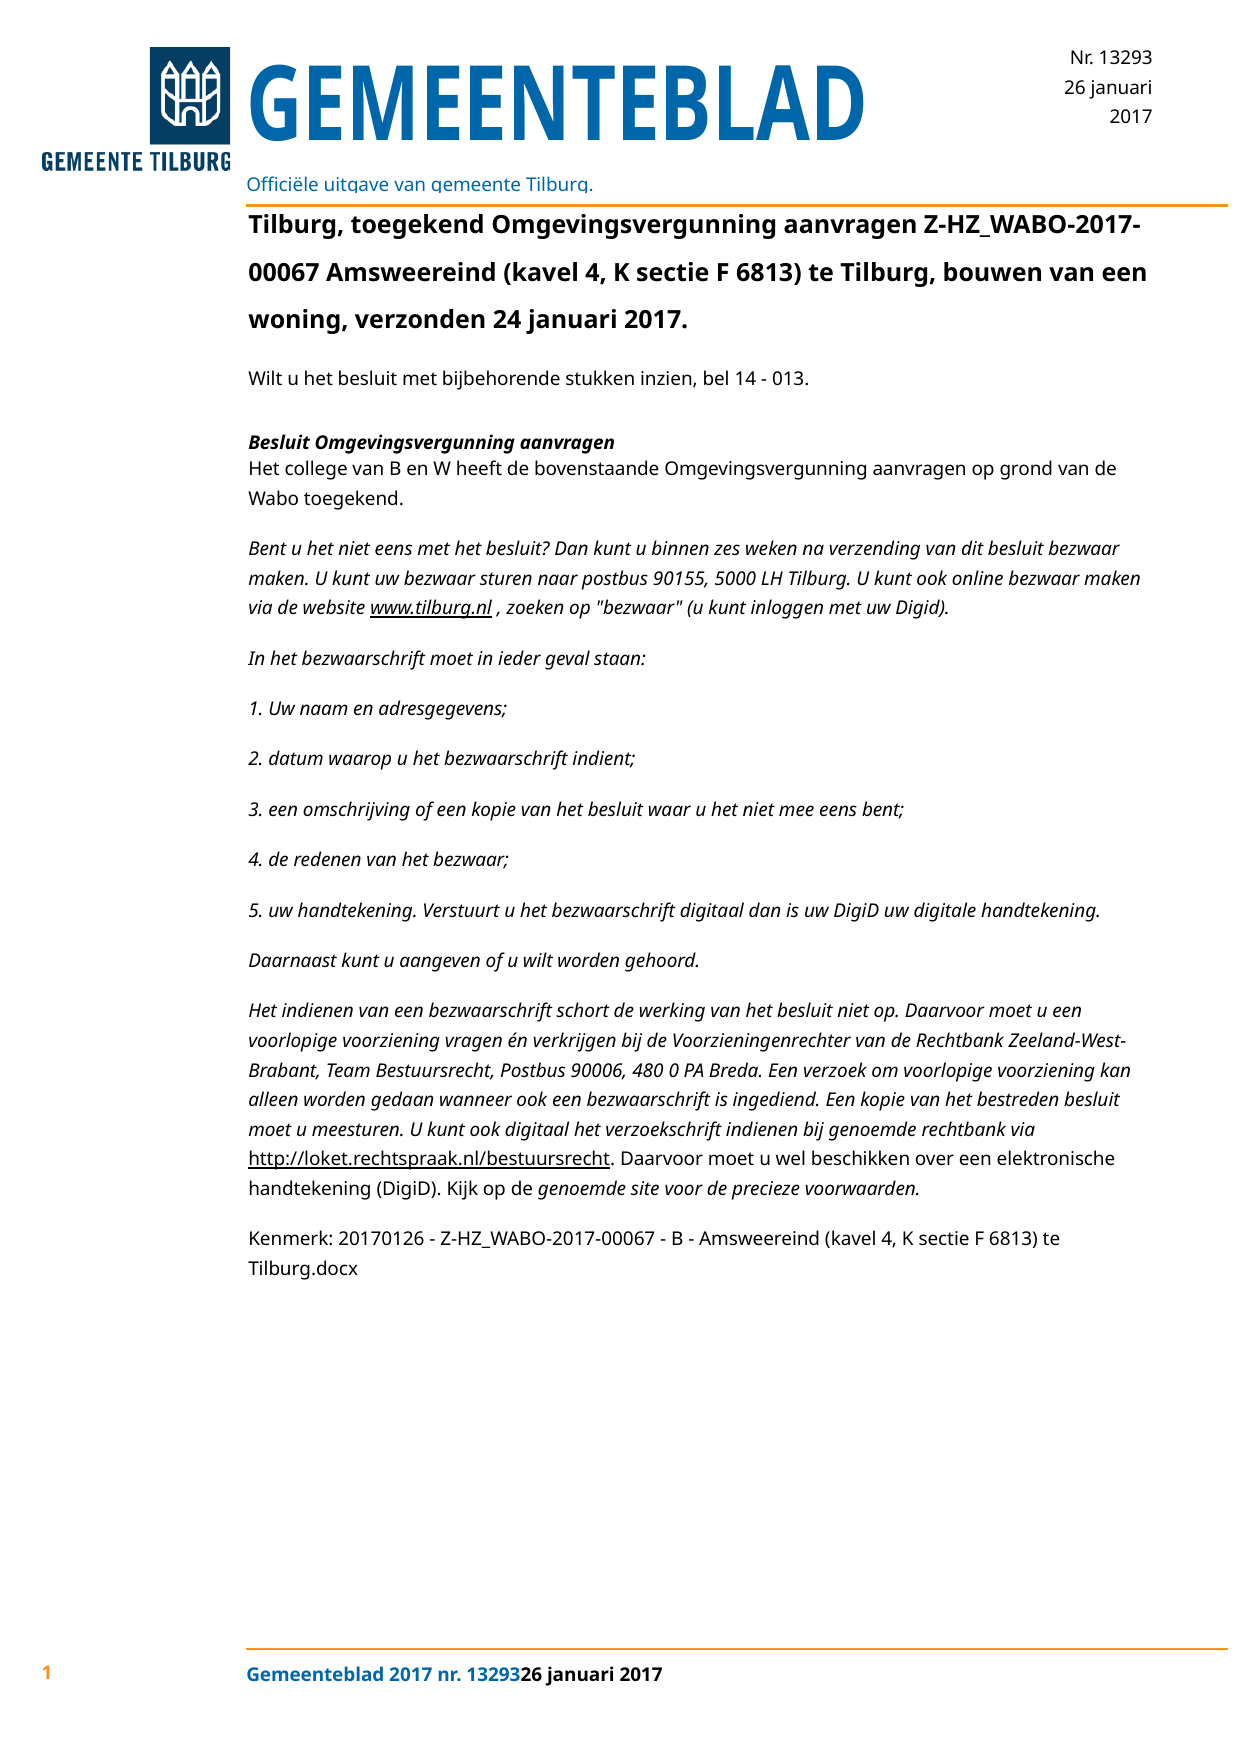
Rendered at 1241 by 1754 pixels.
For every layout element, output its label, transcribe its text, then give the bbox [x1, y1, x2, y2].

text 4. de redenen van het bezwaar; [248, 846, 1152, 872]
text 1. Uw naam en adresgegevens; [248, 695, 1152, 721]
text Het indienen van een bezwaarschrift schort de werking van het besluit niet op. Daarvoor moet u een voorlopige voorziening vragen én verkrijgen bij de Voorzieningenrechter van de Rechtbank Zeeland-West-Brabant, Team Bestuursrecht, Postbus 90006, 480 0 PA Breda. Een verzoek om voorlopige voorziening kan alleen worden gedaan wanneer ook een bezwaarschrift is ingediend. Een kopie van het bestreden besluit moet u meesturen. U kunt ook digitaal het verzoekschrift indienen bij genoemde rechtbank via http://loket.rechtspraak.nl/bestuursrecht. Daarvoor moet u wel beschikken over een elektronische handtekening (DigiD). Kijk op de genoemde site voor de precieze voorwaarden. [248, 998, 1152, 1201]
text Wilt u het besluit met bijbehorende stukken inzien, bel 14 - 013. [248, 366, 1152, 391]
text Tilburg, toegekend Omgevingsvergunning aanvragen Z-HZ_WABO-2017-00067 Amsweereind (kavel 4, K sectie F 6813) te Tilburg, bouwen van een woning, verzonden 24 januari 2017. [248, 207, 1152, 336]
text In het bezwaarschrift moet in ieder geval staan: [248, 645, 1152, 671]
text Het college van B en W heeft de bovenstaande Omgevingsvergunning aanvragen op grond van de Wabo toegekend. [248, 455, 1152, 511]
text 3. een omschrijving of een kopie van het besluit waar u het niet mee eens bent; [248, 796, 1152, 822]
text 2. datum waarop u het bezwaarschrift indient; [248, 746, 1152, 771]
text 5. uw handtekening. Verstuurt u het bezwaarschrift digitaal dan is uw DigiD uw digitale handtekening. [248, 897, 1152, 923]
picture [41, 47, 231, 172]
text Bent u het niet eens met het besluit? Dan kunt u binnen zes weken na verzending van dit besluit bezwaar maken. U kunt uw bezwaar sturen naar postbus 90155, 5000 LH Tilburg. U kunt ook online bezwaar maken via de website www.tilburg.nl , zoeken op "bezwaar" (u kunt inloggen met uw Digid). [248, 535, 1152, 620]
text Daarnaast kunt u aangeven of u wilt worden gehoord. [248, 947, 1152, 973]
text Besluit Omgevingsvergunning aanvragen [248, 429, 1152, 455]
text Kenmerk: 20170126 - Z-HZ_WABO-2017-00067 - B - Amsweereind (kavel 4, K sectie F 6813) te Tilburg.docx [248, 1226, 1152, 1281]
